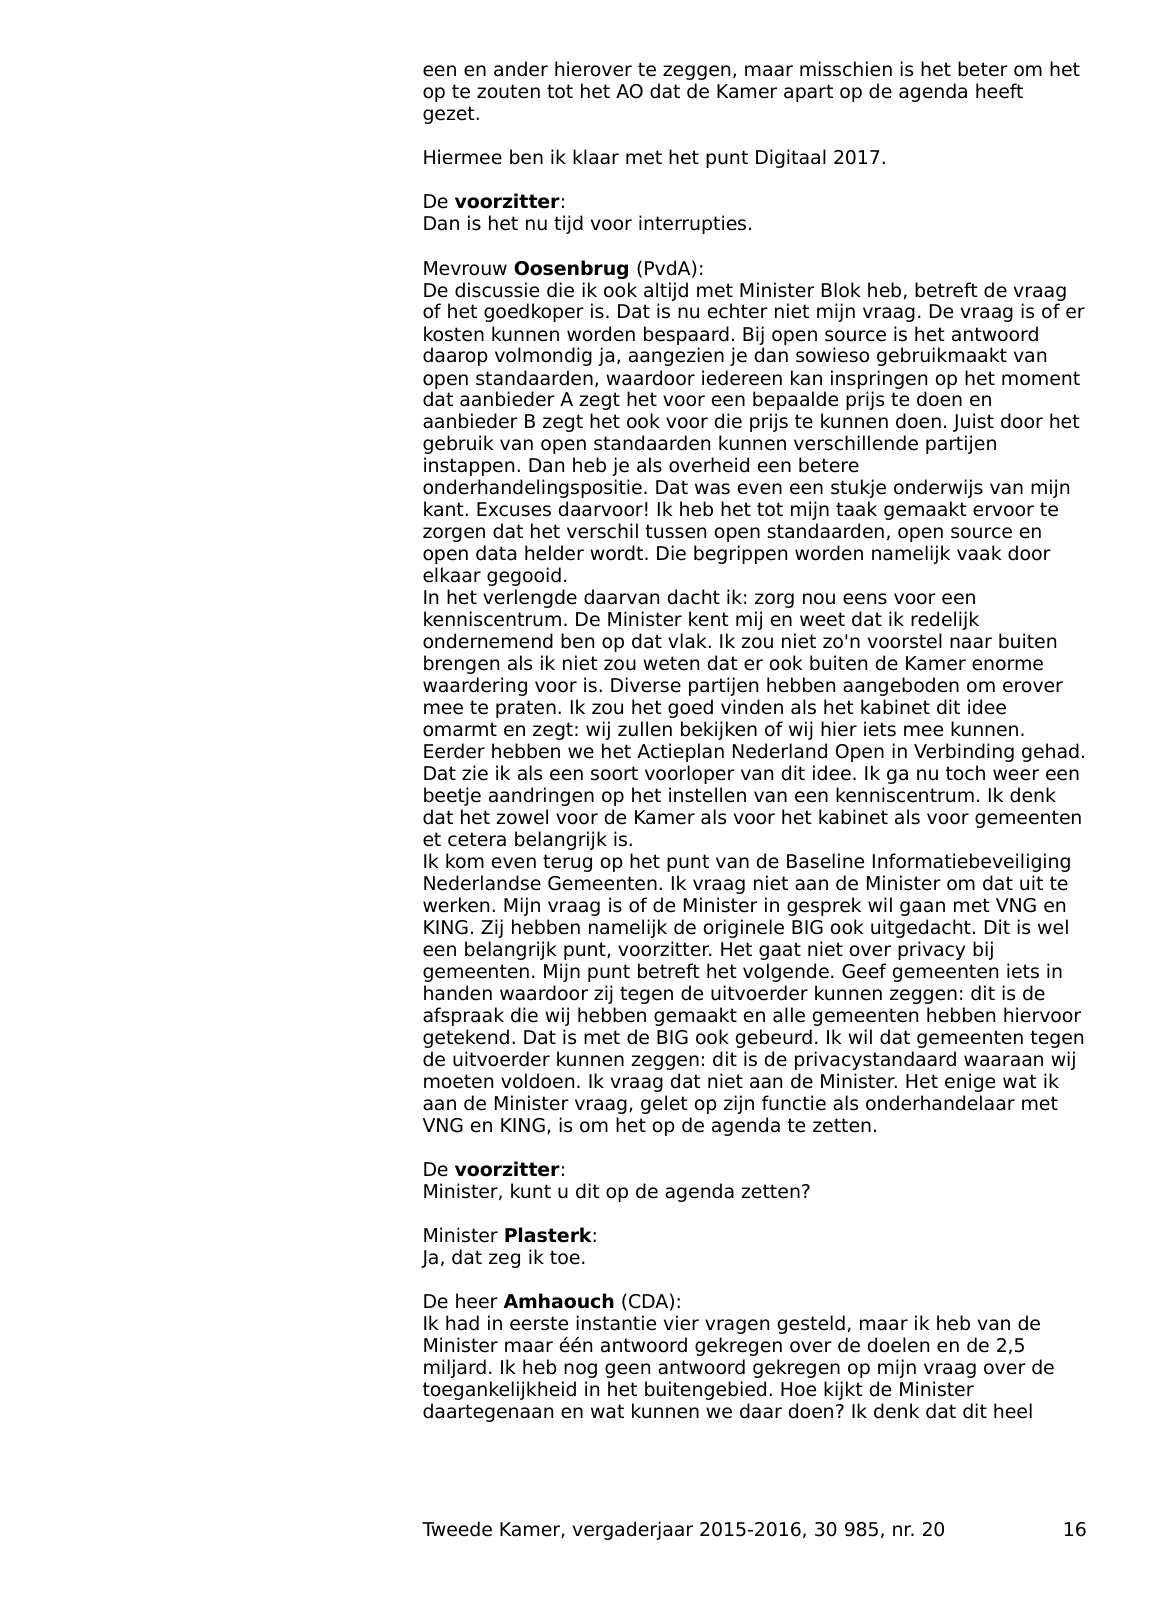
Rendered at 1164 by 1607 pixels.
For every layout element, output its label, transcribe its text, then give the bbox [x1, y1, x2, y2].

text een en ander hierover te zeggen, maar misschien is het beter om het op te zouten tot het AO dat de Kamer apart op de agenda heeft gezet. [422, 59, 1087, 125]
text In het verlengde daarvan dacht ik: zorg nou eens voor een kenniscentrum. De Minister kent mij en weet dat ik redelijk ondernemend ben op dat vlak. Ik zou niet zo'n voorstel naar buiten brengen als ik niet zou weten dat er ook buiten de Kamer enorme waardering voor is. Diverse partijen hebben aangeboden om erover mee te praten. Ik zou het goed vinden als het kabinet dit idee omarmt en zegt: wij zullen bekijken of wij hier iets mee kunnen. Eerder hebben we het Actieplan Nederland Open in Verbinding gehad. Dat zie ik als een soort voorloper van dit idee. Ik ga nu toch weer een beetje aandringen op het instellen van een kenniscentrum. Ik denk dat het zowel voor de Kamer als voor het kabinet als voor gemeenten et cetera belangrijk is. [422, 587, 1087, 851]
text Ik had in eerste instantie vier vragen gesteld, maar ik heb van de Minister maar één antwoord gekregen over de doelen en de 2,5 miljard. Ik heb nog geen antwoord gekregen op mijn vraag over de toegankelijkheid in het buitengebied. Hoe kijkt de Minister daartegenaan en wat kunnen we daar doen? Ik denk dat dit heel [422, 1313, 1087, 1423]
text De heer Amhaouch (CDA): [422, 1291, 1087, 1313]
text Dan is het nu tijd voor interrupties. [422, 213, 1087, 235]
text Minister Plasterk: [422, 1225, 1087, 1247]
text De voorzitter: [422, 191, 1087, 213]
text De voorzitter: [422, 1159, 1087, 1181]
text Hiermee ben ik klaar met het punt Digitaal 2017. [422, 147, 1087, 169]
text Ik kom even terug op het punt van de Baseline Informatiebeveiliging Nederlandse Gemeenten. Ik vraag niet aan de Minister om dat uit te werken. Mijn vraag is of de Minister in gesprek wil gaan met VNG en KING. Zij hebben namelijk de originele BIG ook uitgedacht. Dit is wel een belangrijk punt, voorzitter. Het gaat niet over privacy bij gemeenten. Mijn punt betreft het volgende. Geef gemeenten iets in handen waardoor zij tegen de uitvoerder kunnen zeggen: dit is de afspraak die wij hebben gemaakt en alle gemeenten hebben hiervoor getekend. Dat is met de BIG ook gebeurd. Ik wil dat gemeenten tegen de uitvoerder kunnen zeggen: dit is de privacystandaard waaraan wij moeten voldoen. Ik vraag dat niet aan de Minister. Het enige wat ik aan de Minister vraag, gelet op zijn functie als onderhandelaar met VNG en KING, is om het op de agenda te zetten. [422, 851, 1087, 1137]
text Ja, dat zeg ik toe. [422, 1247, 1087, 1269]
text Minister, kunt u dit op de agenda zetten? [422, 1181, 1087, 1203]
text Mevrouw Oosenbrug (PvdA): [422, 257, 1087, 279]
text De discussie die ik ook altijd met Minister Blok heb, betreft de vraag of het goedkoper is. Dat is nu echter niet mijn vraag. De vraag is of er kosten kunnen worden bespaard. Bij open source is het antwoord daarop volmondig ja, aangezien je dan sowieso gebruikmaakt van open standaarden, waardoor iedereen kan inspringen op het moment dat aanbieder A zegt het voor een bepaalde prijs te doen en aanbieder B zegt het ook voor die prijs te kunnen doen. Juist door het gebruik van open standaarden kunnen verschillende partijen instappen. Dan heb je als overheid een betere onderhandelingspositie. Dat was even een stukje onderwijs van mijn kant. Excuses daarvoor! Ik heb het tot mijn taak gemaakt ervoor te zorgen dat het verschil tussen open standaarden, open source en open data helder wordt. Die begrippen worden namelijk vaak door elkaar gegooid. [422, 279, 1087, 587]
